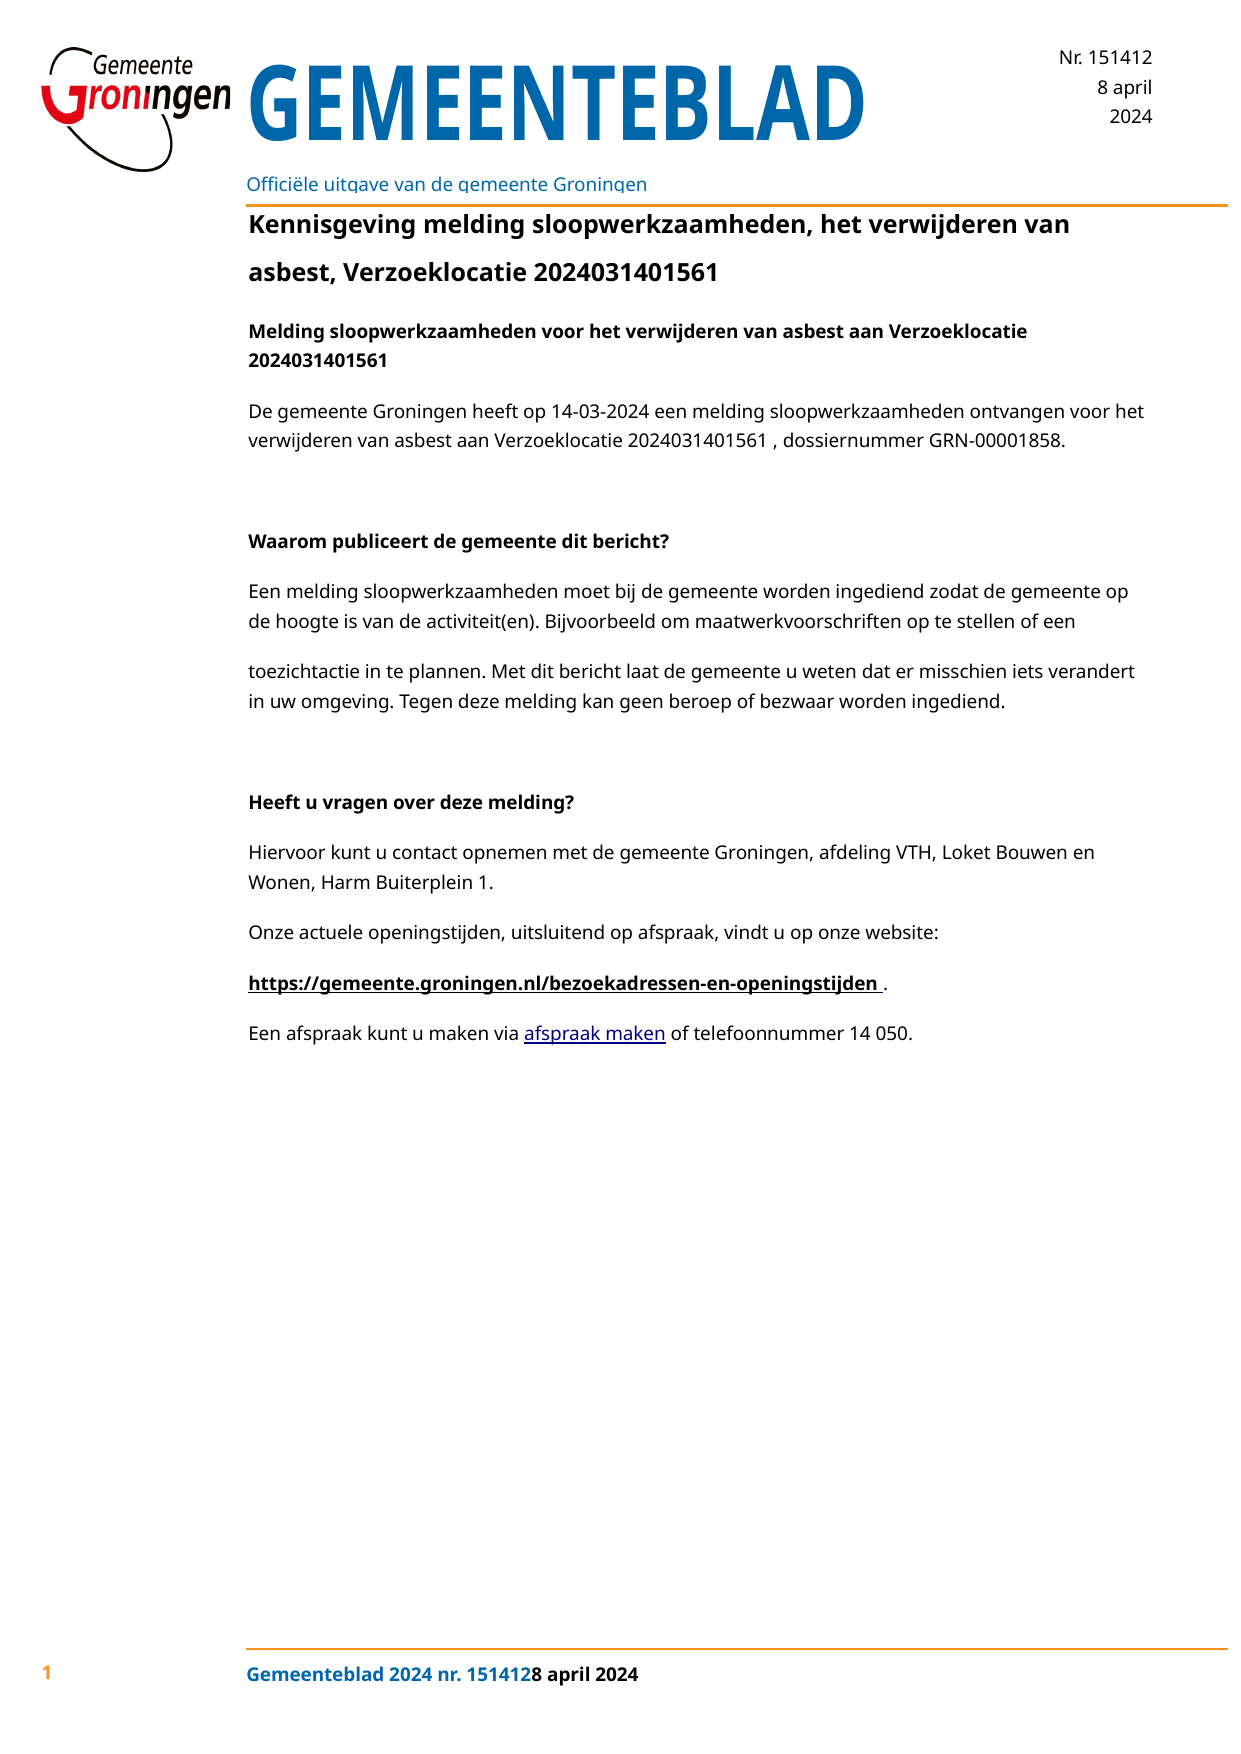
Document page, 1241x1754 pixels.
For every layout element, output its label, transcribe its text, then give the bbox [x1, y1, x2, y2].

picture [41, 47, 231, 172]
text https://gemeente.groningen.nl/bezoekadressen-en-openingstijden . [248, 970, 1152, 996]
text Kennisgeving melding sloopwerkzaamheden, het verwijderen van asbest, Verzoeklocatie 2024031401561 [248, 207, 1152, 288]
text Waarom publiceert de gemeente dit bericht? [248, 528, 1152, 554]
text De gemeente Groningen heeft op 14-03-2024 een melding sloopwerkzaamheden ontvangen voor het verwijderen van asbest aan Verzoeklocatie 2024031401561 , dossiernummer GRN-00001858. [248, 398, 1152, 453]
text toezichtactie in te plannen. Met dit bericht laat de gemeente u weten dat er misschien iets verandert in uw omgeving. Tegen deze melding kan geen beroep of bezwaar worden ingediend. [248, 659, 1152, 714]
text Melding sloopwerkzaamheden voor het verwijderen van asbest aan Verzoeklocatie 2024031401561 [248, 318, 1152, 373]
text Heeft u vragen over deze melding? [248, 789, 1152, 815]
text Een afspraak kunt u maken via afspraak maken of telefoonnummer 14 050. [248, 1020, 1152, 1046]
text Een melding sloopwerkzaamheden moet bij de gemeente worden ingediend zodat de gemeente op de hoogte is van de activiteit(en). Bijvoorbeeld om maatwerkvoorschriften op te stellen of een [248, 579, 1152, 634]
text Hiervoor kunt u contact opnemen met de gemeente Groningen, afdeling VTH, Loket Bouwen en Wonen, Harm Buiterplein 1. [248, 839, 1152, 895]
text Onze actuele openingstijden, uitsluitend op afspraak, vindt u op onze website: [248, 919, 1152, 945]
